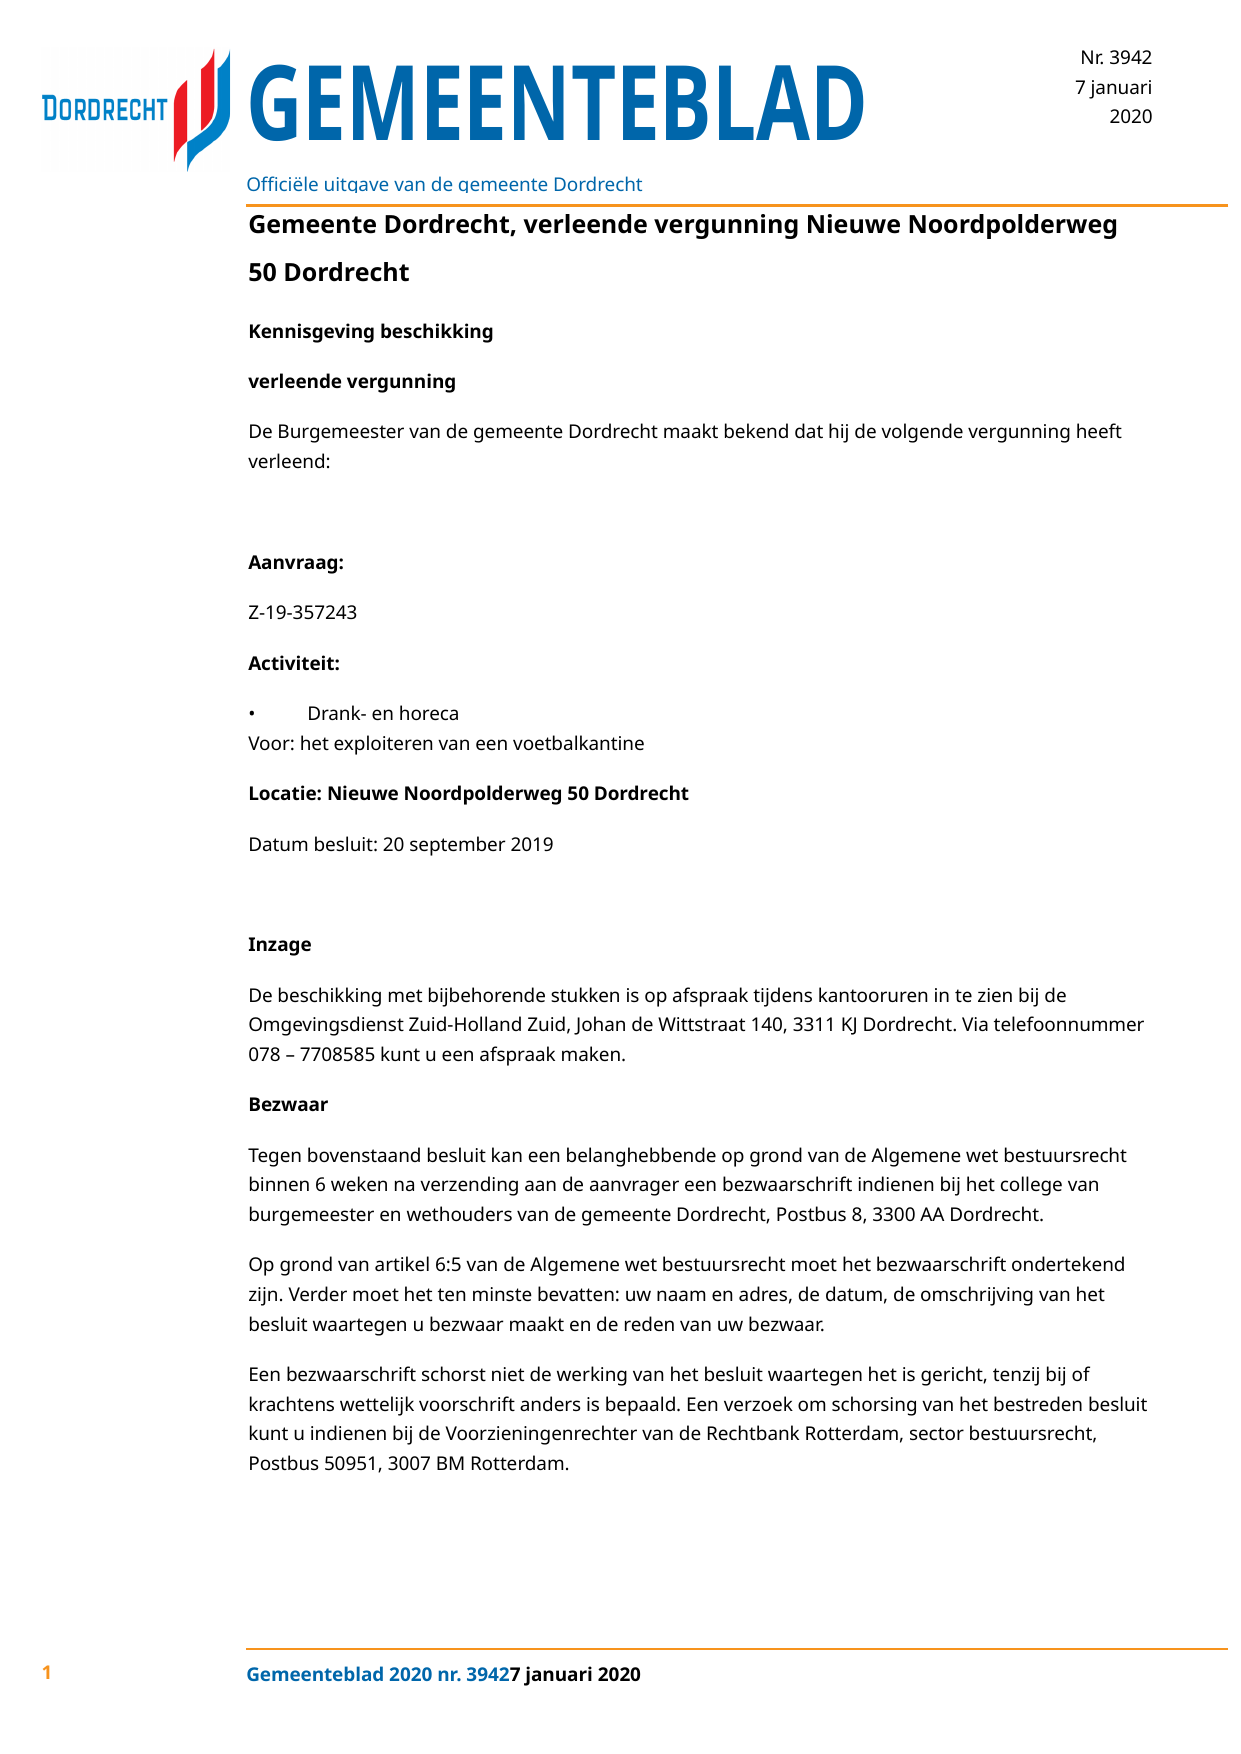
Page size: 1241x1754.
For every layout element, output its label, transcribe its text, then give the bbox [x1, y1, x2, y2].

text Z-19-357243 [248, 599, 1152, 625]
text Datum besluit: 20 september 2019 [248, 831, 1152, 857]
text Aanvraag: [248, 549, 1152, 575]
text Een bezwaarschrift schorst niet de werking van het besluit waartegen het is gericht, tenzij bij of krachtens wettelijk voorschrift anders is bepaald. Een verzoek om schorsing van het bestreden besluit kunt u indienen bij de Voorzieningenrechter van de Rechtbank Rotterdam, sector bestuursrecht, Postbus 50951, 3007 BM Rotterdam. [248, 1361, 1152, 1476]
text Inzage [248, 932, 1152, 957]
text verleende vergunning [248, 368, 1152, 394]
picture [41, 47, 231, 172]
text Voor: het exploiteren van een voetbalkantine [248, 730, 1152, 756]
text Activiteit: [248, 650, 1152, 676]
text Op grond van artikel 6:5 van de Algemene wet bestuursrecht moet het bezwaarschrift ondertekend zijn. Verder moet het ten minste bevatten: uw naam en adres, de datum, de omschrijving van het besluit waartegen u bezwaar maakt en de reden van uw bezwaar. [248, 1252, 1152, 1337]
text Kennisgeving beschikking [248, 318, 1152, 344]
text Locatie: Nieuwe Noordpolderweg 50 Dordrecht [248, 780, 1152, 806]
text De beschikking met bijbehorende stukken is op afspraak tijdens kantooruren in te zien bij de Omgevingsdienst Zuid-Holland Zuid, Johan de Wittstraat 140, 3311 KJ Dordrecht. Via telefoonnummer 078 – 7708585 kunt u een afspraak maken. [248, 982, 1152, 1067]
text Gemeente Dordrecht, verleende vergunning Nieuwe Noordpolderweg 50 Dordrecht [248, 207, 1152, 288]
text De Burgemeester van de gemeente Dordrecht maakt bekend dat hij de volgende vergunning heeft verleend: [248, 419, 1152, 474]
list Drank- en horeca [248, 700, 1152, 726]
text Bezwaar [248, 1092, 1152, 1117]
text Tegen bovenstaand besluit kan een belanghebbende op grond van de Algemene wet bestuursrecht binnen 6 weken na verzending aan de aanvrager een bezwaarschrift indienen bij het college van burgemeester en wethouders van de gemeente Dordrecht, Postbus 8, 3300 AA Dordrecht. [248, 1142, 1152, 1227]
